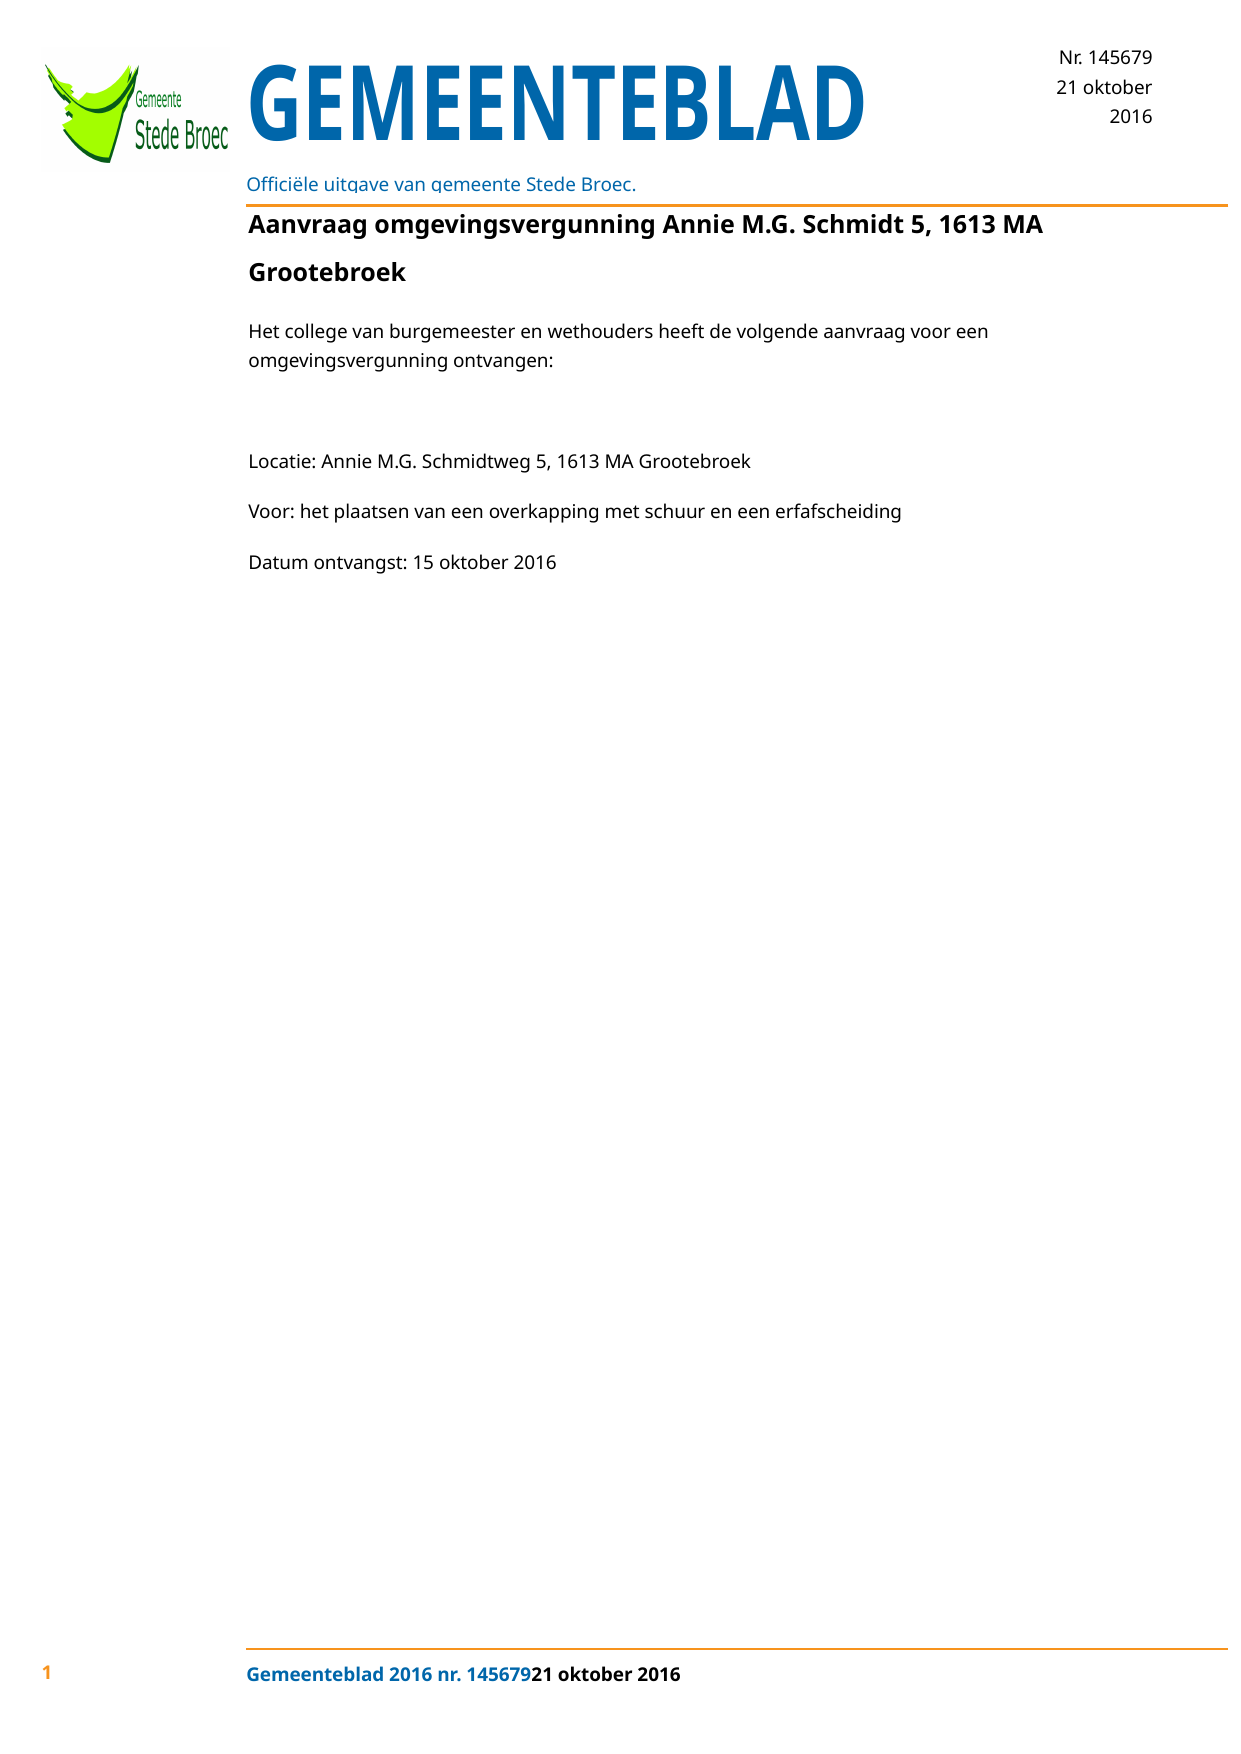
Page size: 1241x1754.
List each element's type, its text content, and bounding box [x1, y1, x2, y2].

text Voor: het plaatsen van een overkapping met schuur en een erfafscheiding [248, 499, 1152, 524]
picture [41, 47, 231, 172]
text Datum ontvangst: 15 oktober 2016 [248, 549, 1152, 575]
text Locatie: Annie M.G. Schmidtweg 5, 1613 MA Grootebroek [248, 448, 1152, 474]
text Aanvraag omgevingsvergunning Annie M.G. Schmidt 5, 1613 MA Grootebroek [248, 207, 1152, 288]
text Het college van burgemeester en wethouders heeft de volgende aanvraag voor een omgevingsvergunning ontvangen: [248, 318, 1152, 373]
